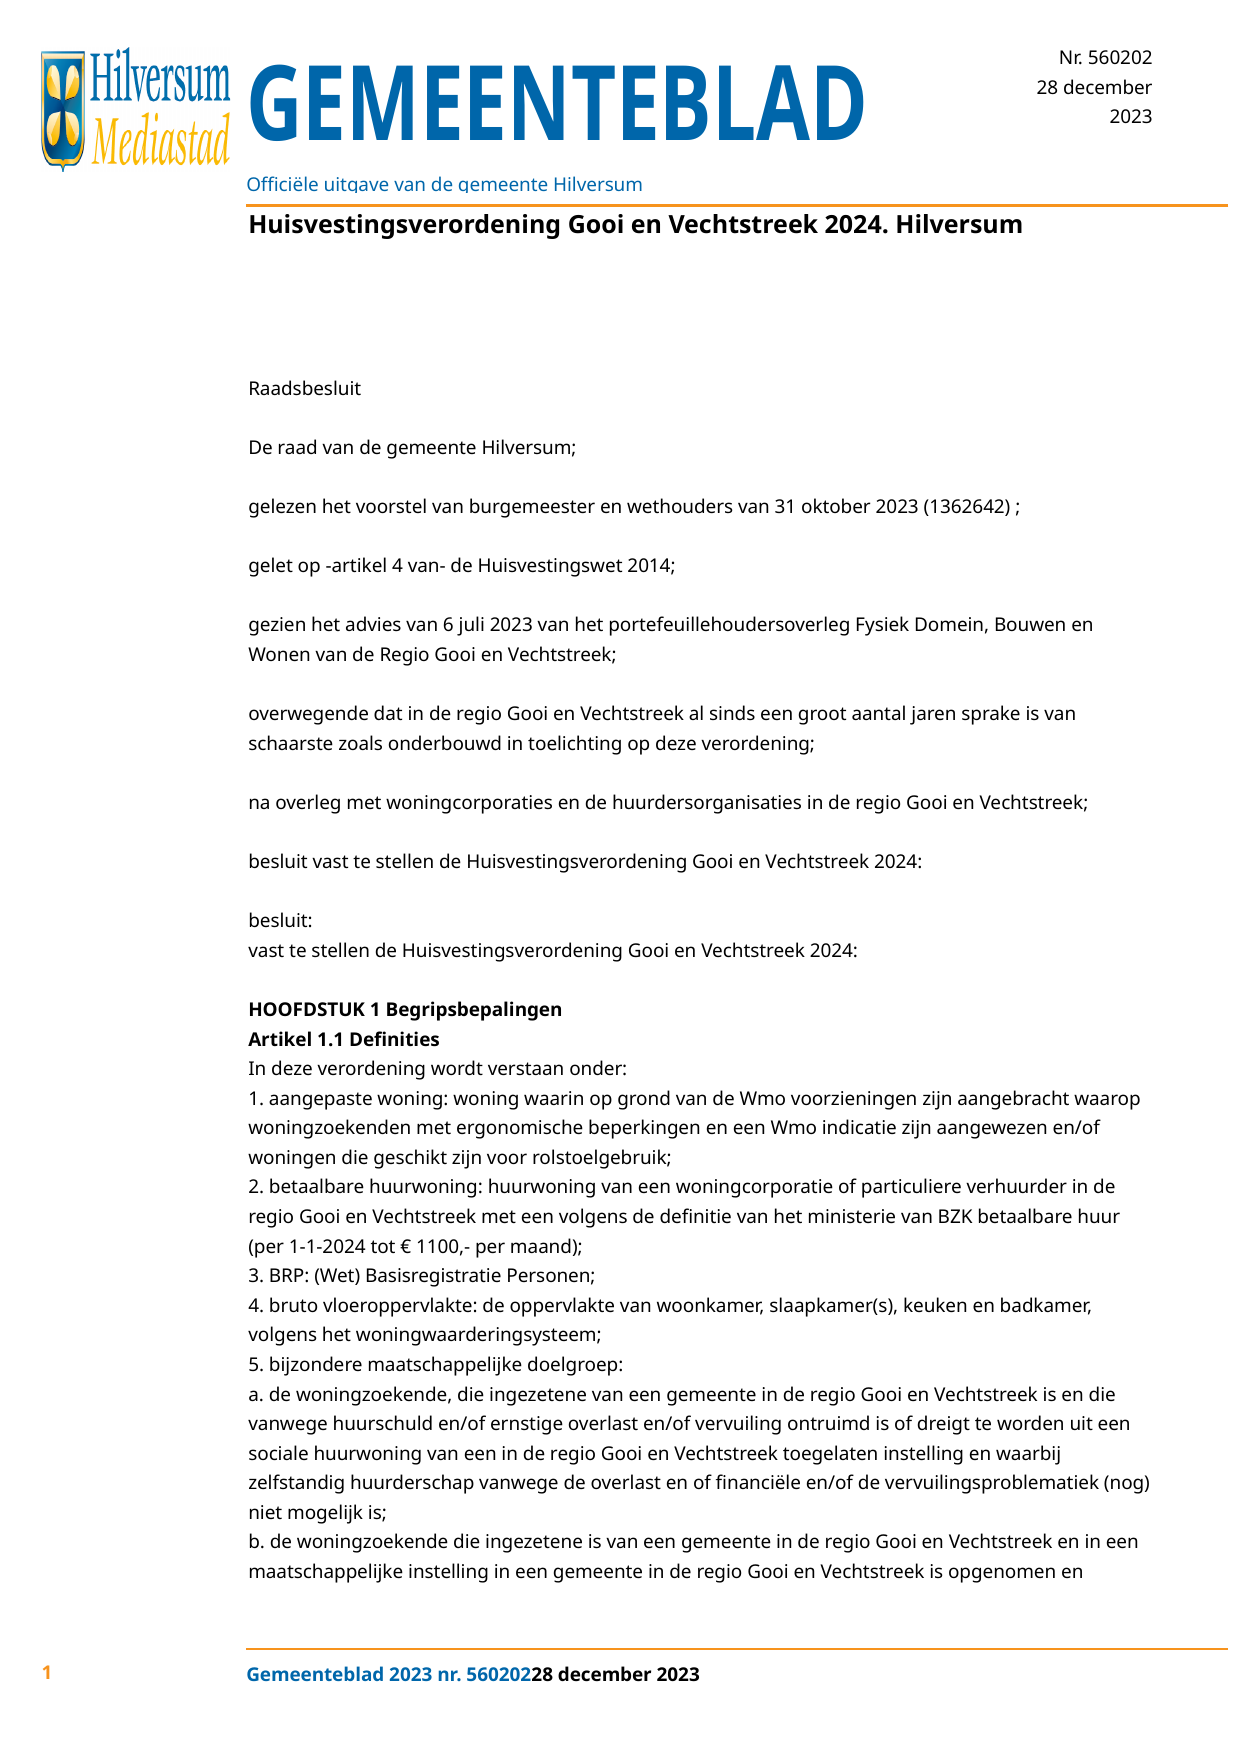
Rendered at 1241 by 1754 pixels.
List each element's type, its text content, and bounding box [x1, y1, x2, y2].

text na overleg met woningcorporaties en de huurdersorganisaties in de regio Gooi en Vechtstreek; [248, 789, 1152, 815]
text b. de woningzoekende die ingezetene is van een gemeente in de regio Gooi en Vechtstreek en in een maatschappelijke instelling in een gemeente in de regio Gooi en Vechtstreek is opgenomen en [248, 1529, 1152, 1584]
text 3. BRP: (Wet) Basisregistratie Personen; [248, 1262, 1152, 1288]
text gelet op -artikel 4 van- de Huisvestingswet 2014; [248, 552, 1152, 578]
text a. de woningzoekende, die ingezetene van een gemeente in de regio Gooi en Vechtstreek is en die vanwege huurschuld en/of ernstige overlast en/of vervuiling ontruimd is of dreigt te worden uit een sociale huurwoning van een in de regio Gooi en Vechtstreek toegelaten instelling en waarbij zelfstandig huurderschap vanwege de overlast en of financiële en/of de vervuilingsproblematiek (nog) niet mogelijk is; [248, 1381, 1152, 1525]
text 4. bruto vloeroppervlakte: de oppervlakte van woonkamer, slaapkamer(s), keuken en badkamer, volgens het woningwaarderingsysteem; [248, 1292, 1152, 1347]
text De raad van de gemeente Hilversum; [248, 434, 1152, 460]
text HOOFDSTUK 1 Begripsbepalingen [248, 996, 1152, 1022]
text Raadsbesluit [248, 375, 1152, 401]
text 2. betaalbare huurwoning: huurwoning van een woningcorporatie of particuliere verhuurder in de regio Gooi en Vechtstreek met een volgens de definitie van het ministerie van BZK betaalbare huur (per 1-1-2024 tot € 1100,- per maand); [248, 1174, 1152, 1258]
text 5. bijzondere maatschappelijke doelgroep: [248, 1351, 1152, 1377]
text besluit: [248, 907, 1152, 933]
text gelezen het voorstel van burgemeester en wethouders van 31 oktober 2023 (1362642) ; [248, 493, 1152, 519]
text vast te stellen de Huisvestingsverordening Gooi en Vechtstreek 2024: [248, 937, 1152, 963]
text besluit vast te stellen de Huisvestingsverordening Gooi en Vechtstreek 2024: [248, 848, 1152, 874]
text 1. aangepaste woning: woning waarin op grond van de Wmo voorzieningen zijn aangebracht waarop woningzoekenden met ergonomische beperkingen en een Wmo indicatie zijn aangewezen en/of woningen die geschikt zijn voor rolstoelgebruik; [248, 1085, 1152, 1170]
text In deze verordening wordt verstaan onder: [248, 1055, 1152, 1081]
text Huisvestingsverordening Gooi en Vechtstreek 2024. Hilversum [248, 207, 1152, 241]
text Artikel 1.1 Definities [248, 1026, 1152, 1051]
text gezien het advies van 6 juli 2023 van het portefeuillehoudersoverleg Fysiek Domein, Bouwen en Wonen van de Regio Gooi en Vechtstreek; [248, 612, 1152, 667]
picture [41, 47, 231, 172]
text overwegende dat in de regio Gooi en Vechtstreek al sinds een groot aantal jaren sprake is van schaarste zoals onderbouwd in toelichting op deze verordening; [248, 700, 1152, 756]
